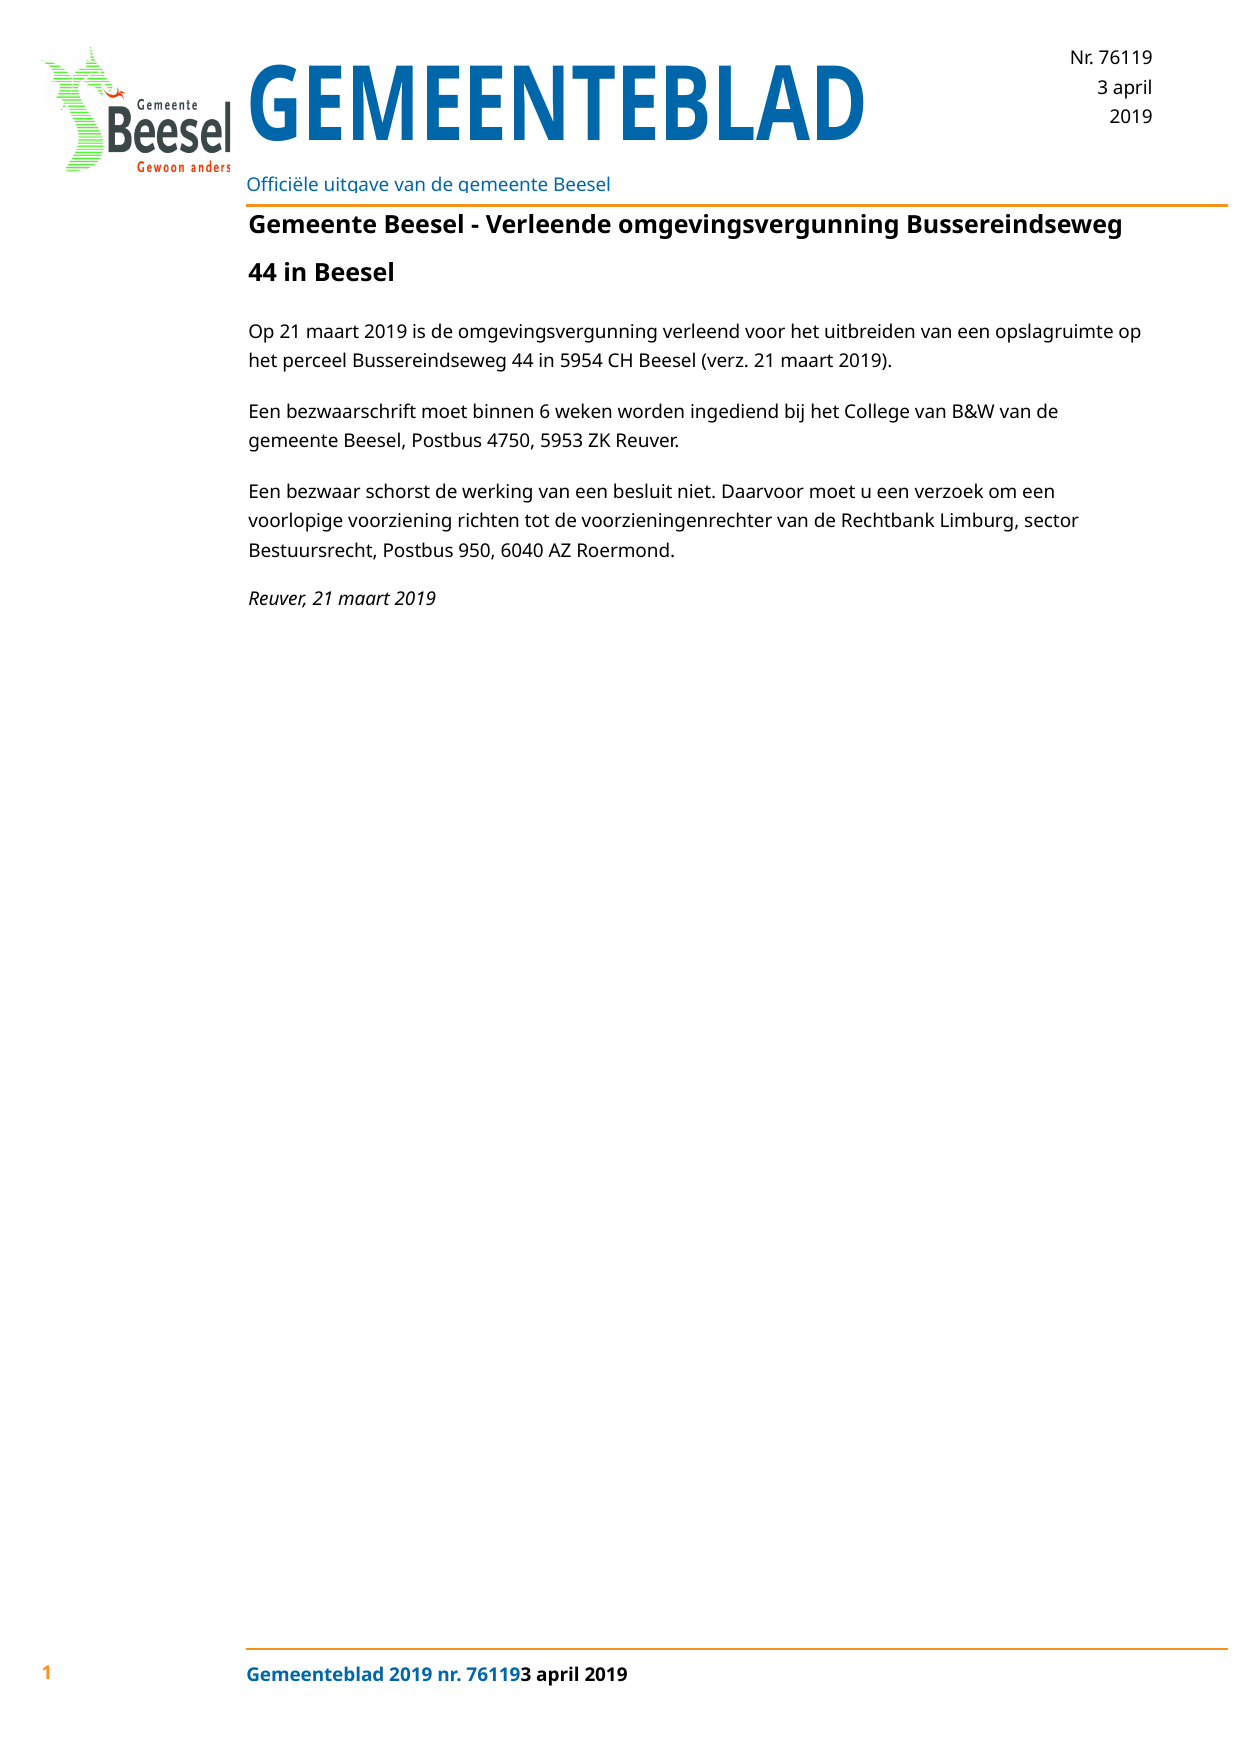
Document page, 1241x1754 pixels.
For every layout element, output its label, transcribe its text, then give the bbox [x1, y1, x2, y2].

text Reuver, 21 maart 2019 [248, 585, 1152, 611]
text Gemeente Beesel - Verleende omgevingsvergunning Bussereindseweg 44 in Beesel [248, 207, 1152, 288]
text Op 21 maart 2019 is de omgevingsvergunning verleend voor het uitbreiden van een opslagruimte op het perceel Bussereindseweg 44 in 5954 CH Beesel (verz. 21 maart 2019). [248, 318, 1152, 373]
picture [41, 47, 231, 172]
text Een bezwaarschrift moet binnen 6 weken worden ingediend bij het College van B&W van de gemeente Beesel, Postbus 4750, 5953 ZK Reuver. [248, 398, 1152, 453]
text Een bezwaar schorst de werking van een besluit niet. Daarvoor moet u een verzoek om een voorlopige voorziening richten tot de voorzieningenrechter van de Rechtbank Limburg, sector Bestuursrecht, Postbus 950, 6040 AZ Roermond. [248, 478, 1152, 563]
